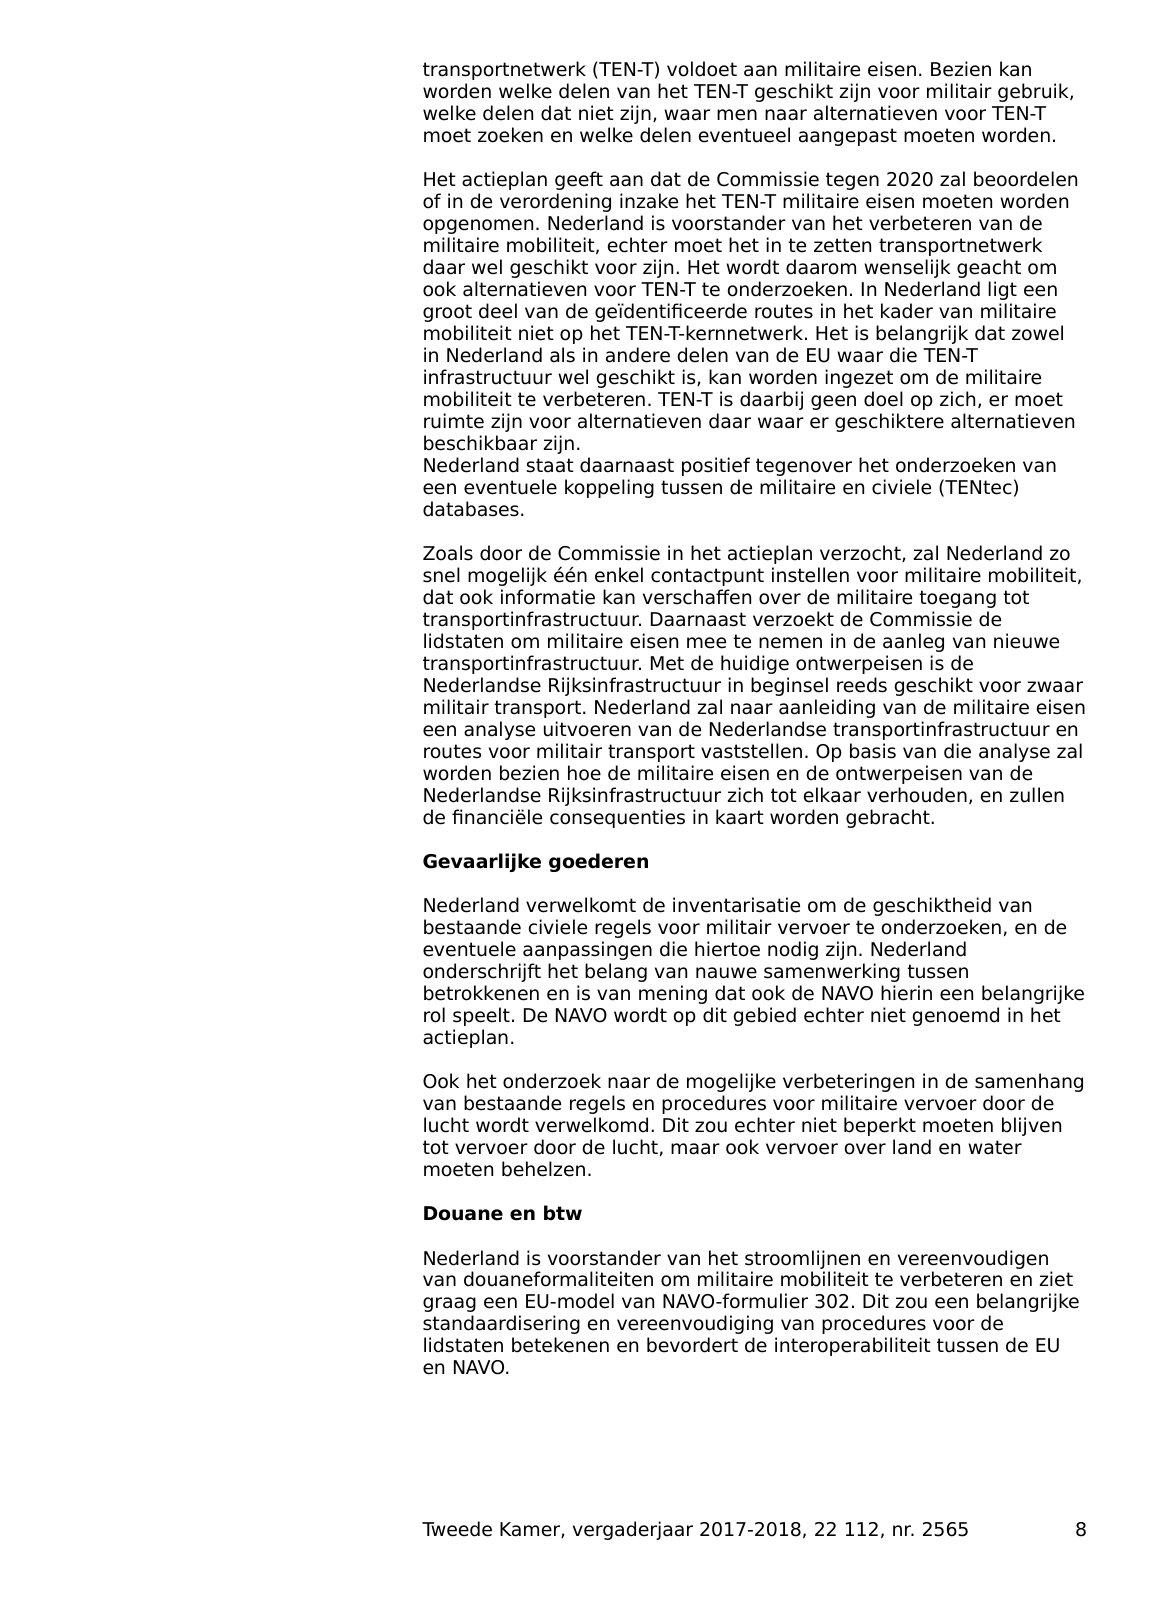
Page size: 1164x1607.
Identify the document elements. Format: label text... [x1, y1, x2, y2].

text Ook het onderzoek naar de mogelijke verbeteringen in de samenhang van bestaande regels en procedures voor militaire vervoer door de lucht wordt verwelkomd. Dit zou echter niet beperkt moeten blijven tot vervoer door de lucht, maar ook vervoer over land en water moeten behelzen. [422, 1071, 1087, 1181]
text Nederland verwelkomt de inventarisatie om de geschiktheid van bestaande civiele regels voor militair vervoer te onderzoeken, en de eventuele aanpassingen die hiertoe nodig zijn. Nederland onderschrijft het belang van nauwe samenwerking tussen betrokkenen en is van mening dat ook de NAVO hierin een belangrijke rol speelt. De NAVO wordt op dit gebied echter niet genoemd in het actieplan. [422, 895, 1087, 1049]
text Nederland staat daarnaast positief tegenover het onderzoeken van een eventuele koppeling tussen de militaire en civiele (TENtec) databases. [422, 455, 1087, 521]
text transportnetwerk (TEN-T) voldoet aan militaire eisen. Bezien kan worden welke delen van het TEN-T geschikt zijn voor militair gebruik, welke delen dat niet zijn, waar men naar alternatieven voor TEN-T moet zoeken en welke delen eventueel aangepast moeten worden. [422, 59, 1087, 147]
text Zoals door de Commissie in het actieplan verzocht, zal Nederland zo snel mogelijk één enkel contactpunt instellen voor militaire mobiliteit, dat ook informatie kan verschaffen over de militaire toegang tot transportinfrastructuur. Daarnaast verzoekt de Commissie de lidstaten om militaire eisen mee te nemen in de aanleg van nieuwe transportinfrastructuur. Met de huidige ontwerpeisen is de Nederlandse Rijksinfrastructuur in beginsel reeds geschikt voor zwaar militair transport. Nederland zal naar aanleiding van de militaire eisen een analyse uitvoeren van de Nederlandse transportinfrastructuur en routes voor militair transport vaststellen. Op basis van die analyse zal worden bezien hoe de militaire eisen en de ontwerpeisen van de Nederlandse Rijksinfrastructuur zich tot elkaar verhouden, en zullen de financiële consequenties in kaart worden gebracht. [422, 543, 1087, 829]
subtitle Douane en btw [422, 1203, 1087, 1225]
text Het actieplan geeft aan dat de Commissie tegen 2020 zal beoordelen of in de verordening inzake het TEN-T militaire eisen moeten worden opgenomen. Nederland is voorstander van het verbeteren van de militaire mobiliteit, echter moet het in te zetten transportnetwerk daar wel geschikt voor zijn. Het wordt daarom wenselijk geacht om ook alternatieven voor TEN-T te onderzoeken. In Nederland ligt een groot deel van de geïdentificeerde routes in het kader van militaire mobiliteit niet op het TEN-T-kernnetwerk. Het is belangrijk dat zowel in Nederland als in andere delen van de EU waar die TEN-T infrastructuur wel geschikt is, kan worden ingezet om de militaire mobiliteit te verbeteren. TEN-T is daarbij geen doel op zich, er moet ruimte zijn voor alternatieven daar waar er geschiktere alternatieven beschikbaar zijn. [422, 169, 1087, 455]
subtitle Gevaarlijke goederen [422, 851, 1087, 873]
text Nederland is voorstander van het stroomlijnen en vereenvoudigen van douaneformaliteiten om militaire mobiliteit te verbeteren en ziet graag een EU-model van NAVO-formulier 302. Dit zou een belangrijke standaardisering en vereenvoudiging van procedures voor de lidstaten betekenen en bevordert de interoperabiliteit tussen de EU en NAVO. [422, 1247, 1087, 1379]
